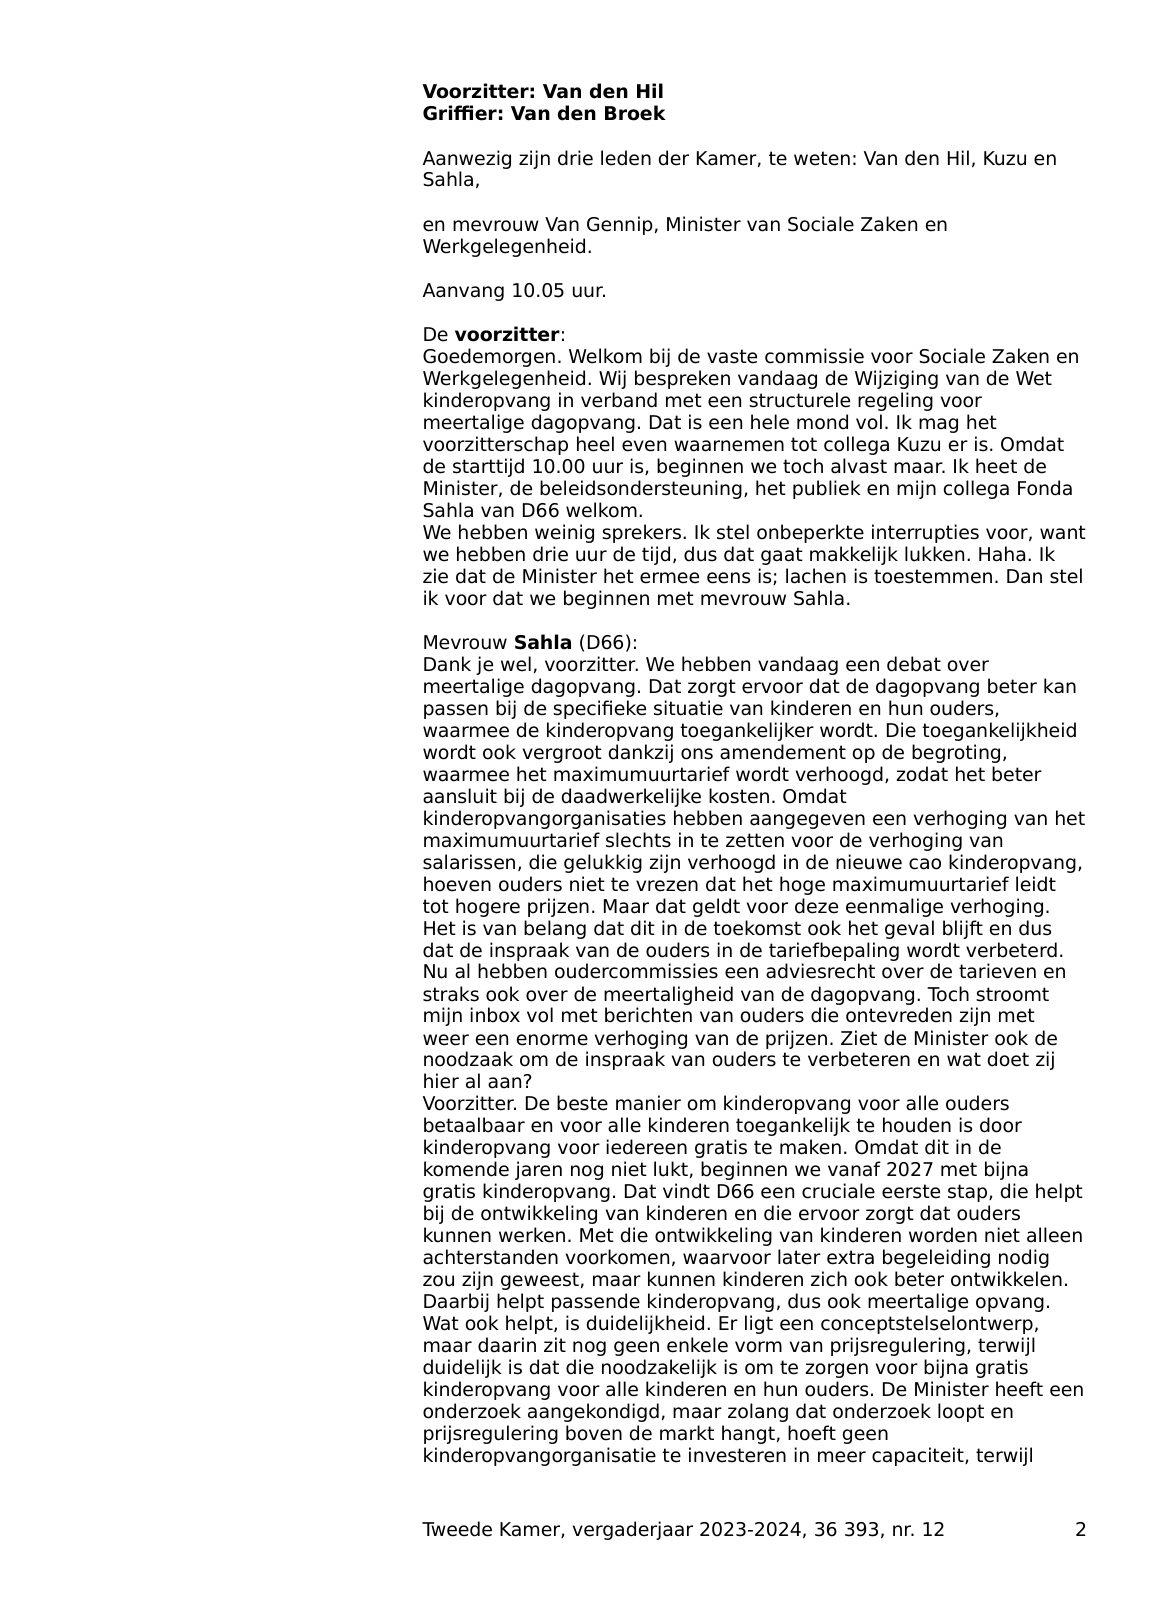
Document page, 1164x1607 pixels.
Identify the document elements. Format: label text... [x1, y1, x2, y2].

text Aanwezig zijn drie leden der Kamer, te weten: Van den Hil, Kuzu en Sahla, [422, 147, 1087, 191]
text Aanvang 10.05 uur. [422, 280, 1087, 302]
text Voorzitter: Van den Hil [422, 81, 1087, 103]
text Voorzitter. De beste manier om kinderopvang voor alle ouders betaalbaar en voor alle kinderen toegankelijk te houden is door kinderopvang voor iedereen gratis te maken. Omdat dit in de komende jaren nog niet lukt, beginnen we vanaf 2027 met bijna gratis kinderopvang. Dat vindt D66 een cruciale eerste stap, die helpt bij de ontwikkeling van kinderen en die ervoor zorgt dat ouders kunnen werken. Met die ontwikkeling van kinderen worden niet alleen achterstanden voorkomen, waarvoor later extra begeleiding nodig zou zijn geweest, maar kunnen kinderen zich ook beter ontwikkelen. Daarbij helpt passende kinderopvang, dus ook meertalige opvang. [422, 1093, 1087, 1313]
text Dank je wel, voorzitter. We hebben vandaag een debat over meertalige dagopvang. Dat zorgt ervoor dat de dagopvang beter kan passen bij de specifieke situatie van kinderen en hun ouders, waarmee de kinderopvang toegankelijker wordt. Die toegankelijkheid wordt ook vergroot dankzij ons amendement op de begroting, waarmee het maximumuurtarief wordt verhoogd, zodat het beter aansluit bij de daadwerkelijke kosten. Omdat kinderopvangorganisaties hebben aangegeven een verhoging van het maximumuurtarief slechts in te zetten voor de verhoging van salarissen, die gelukkig zijn verhoogd in de nieuwe cao kinderopvang, hoeven ouders niet te vrezen dat het hoge maximumuurtarief leidt tot hogere prijzen. Maar dat geldt voor deze eenmalige verhoging. Het is van belang dat dit in de toekomst ook het geval blijft en dus dat de inspraak van de ouders in de tariefbepaling wordt verbeterd. Nu al hebben oudercommissies een adviesrecht over de tarieven en straks ook over de meertaligheid van de dagopvang. Toch stroomt mijn inbox vol met berichten van ouders die ontevreden zijn met weer een enorme verhoging van de prijzen. Ziet de Minister ook de noodzaak om de inspraak van ouders te verbeteren en wat doet zij hier al aan? [422, 654, 1087, 1093]
text Griffier: Van den Broek [422, 103, 1087, 125]
text en mevrouw Van Gennip, Minister van Sociale Zaken en Werkgelegenheid. [422, 213, 1087, 257]
text Wat ook helpt, is duidelijkheid. Er ligt een conceptstelselontwerp, maar daarin zit nog geen enkele vorm van prijsregulering, terwijl duidelijk is dat die noodzakelijk is om te zorgen voor bijna gratis kinderopvang voor alle kinderen en hun ouders. De Minister heeft een onderzoek aangekondigd, maar zolang dat onderzoek loopt en prijsregulering boven de markt hangt, hoeft geen kinderopvangorganisatie te investeren in meer capaciteit, terwijl [422, 1313, 1087, 1467]
text Mevrouw Sahla (D66): [422, 632, 1087, 654]
text We hebben weinig sprekers. Ik stel onbeperkte interrupties voor, want we hebben drie uur de tijd, dus dat gaat makkelijk lukken. Haha. Ik zie dat de Minister het ermee eens is; lachen is toestemmen. Dan stel ik voor dat we beginnen met mevrouw Sahla. [422, 522, 1087, 609]
text De voorzitter: [422, 324, 1087, 346]
text Goedemorgen. Welkom bij de vaste commissie voor Sociale Zaken en Werkgelegenheid. Wij bespreken vandaag de Wijziging van de Wet kinderopvang in verband met een structurele regeling voor meertalige dagopvang. Dat is een hele mond vol. Ik mag het voorzitterschap heel even waarnemen tot collega Kuzu er is. Omdat de starttijd 10.00 uur is, beginnen we toch alvast maar. Ik heet de Minister, de beleidsondersteuning, het publiek en mijn collega Fonda Sahla van D66 welkom. [422, 346, 1087, 522]
